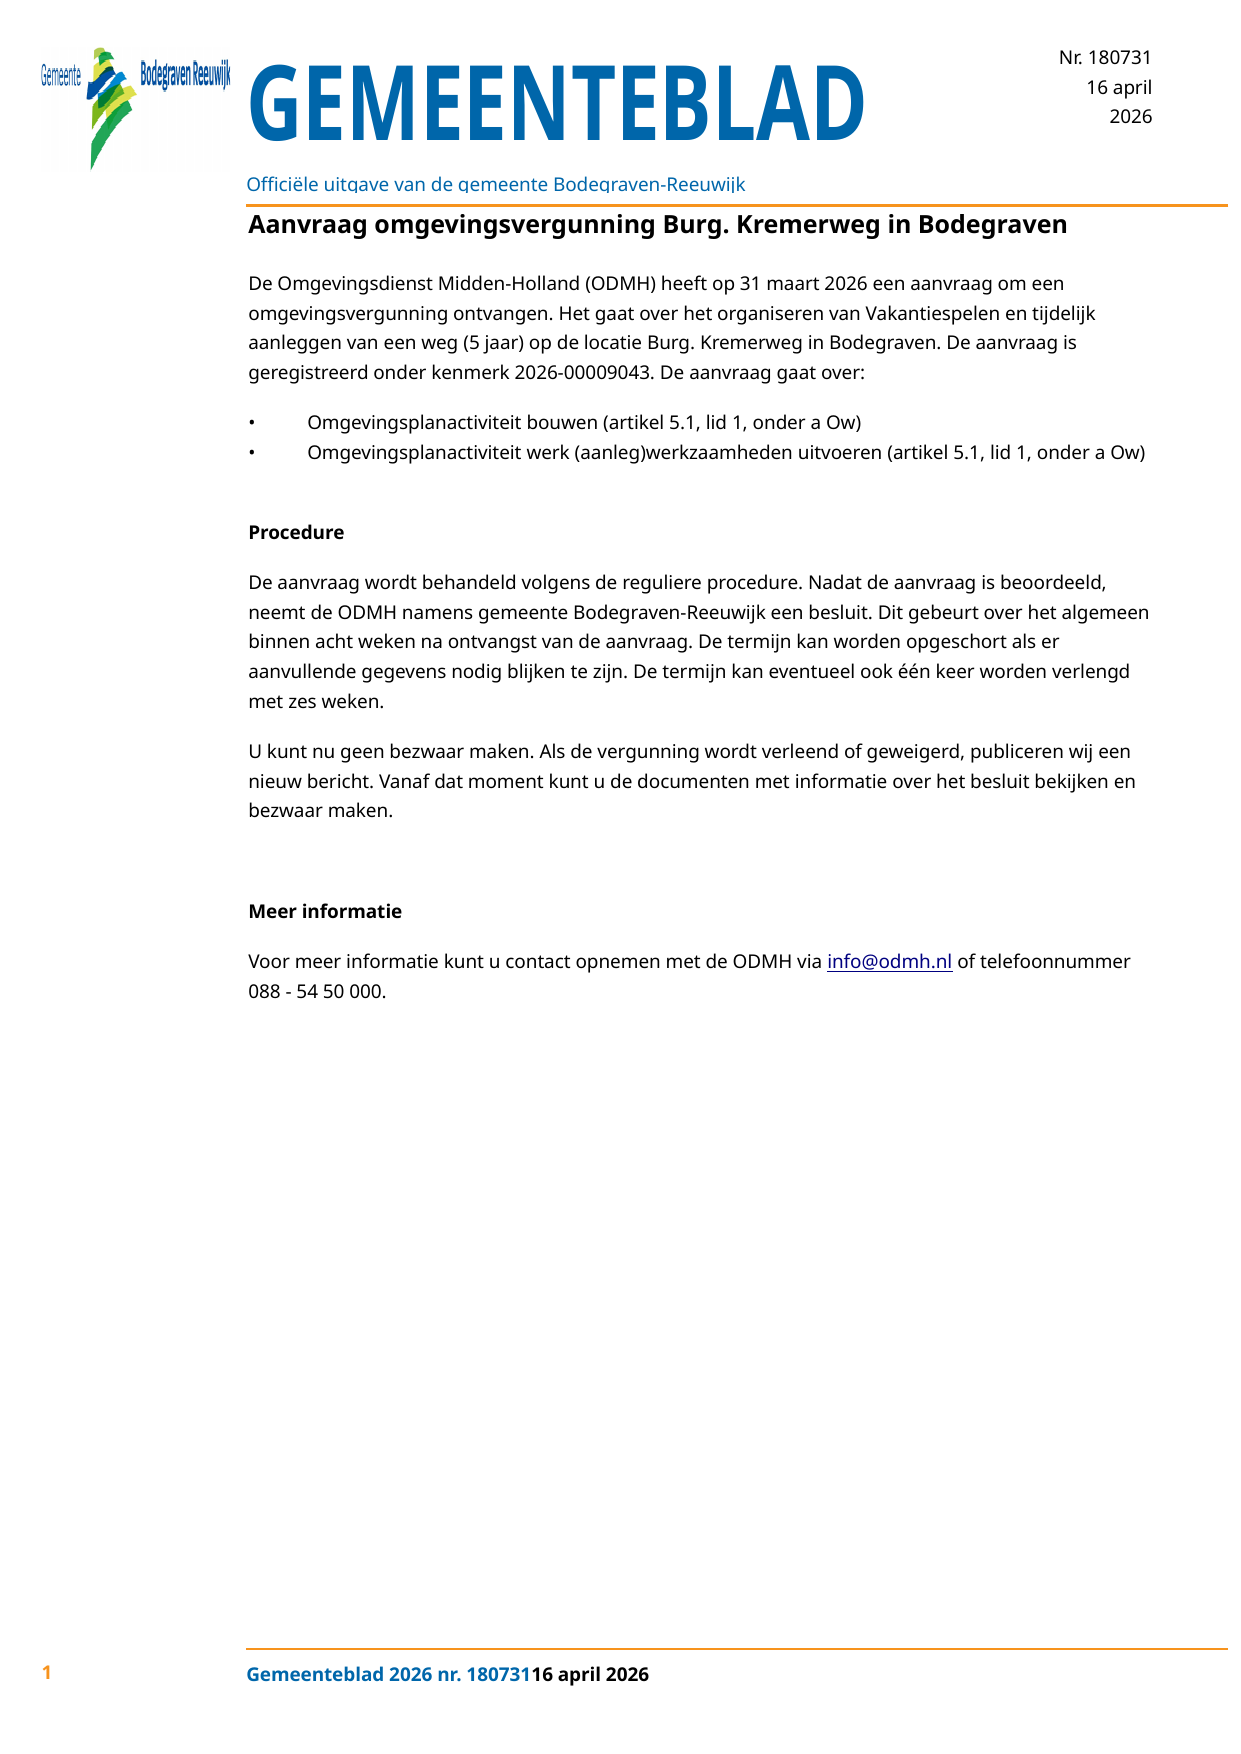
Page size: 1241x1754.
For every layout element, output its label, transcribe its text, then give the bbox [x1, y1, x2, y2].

text Voor meer informatie kunt u contact opnemen met de ODMH via info@odmh.nl of telefoonnummer 088 - 54 50 000. [248, 949, 1152, 1004]
list Omgevingsplanactiviteit bouwen (artikel 5.1, lid 1, onder a Ow) [248, 409, 1152, 435]
text De Omgevingsdienst Midden-Holland (ODMH) heeft op 31 maart 2026 een aanvraag om een omgevingsvergunning ontvangen. Het gaat over het organiseren van Vakantiespelen en tijdelijk aanleggen van een weg (5 jaar) op de locatie Burg. Kremerweg in Bodegraven. De aanvraag is geregistreerd onder kenmerk 2026-00009043. De aanvraag gaat over: [248, 270, 1152, 385]
text De aanvraag wordt behandeld volgens de reguliere procedure. Nadat de aanvraag is beoordeeld, neemt de ODMH namens gemeente Bodegraven-Reeuwijk een besluit. Dit gebeurt over het algemeen binnen acht weken na ontvangst van de aanvraag. De termijn kan worden opgeschort als er aanvullende gegevens nodig blijken te zijn. De termijn kan eventueel ook één keer worden verlengd met zes weken. [248, 569, 1152, 713]
text Aanvraag omgevingsvergunning Burg. Kremerweg in Bodegraven [248, 207, 1152, 241]
text Meer informatie [248, 898, 1152, 924]
list Omgevingsplanactiviteit werk (aanleg)werkzaamheden uitvoeren (artikel 5.1, lid 1, onder a Ow) [248, 439, 1152, 465]
picture [41, 47, 231, 172]
text Procedure [248, 519, 1152, 545]
text U kunt nu geen bezwaar maken. Als de vergunning wordt verleend of geweigerd, publiceren wij een nieuw bericht. Vanaf dat moment kunt u de documenten met informatie over het besluit bekijken en bezwaar maken. [248, 738, 1152, 823]
